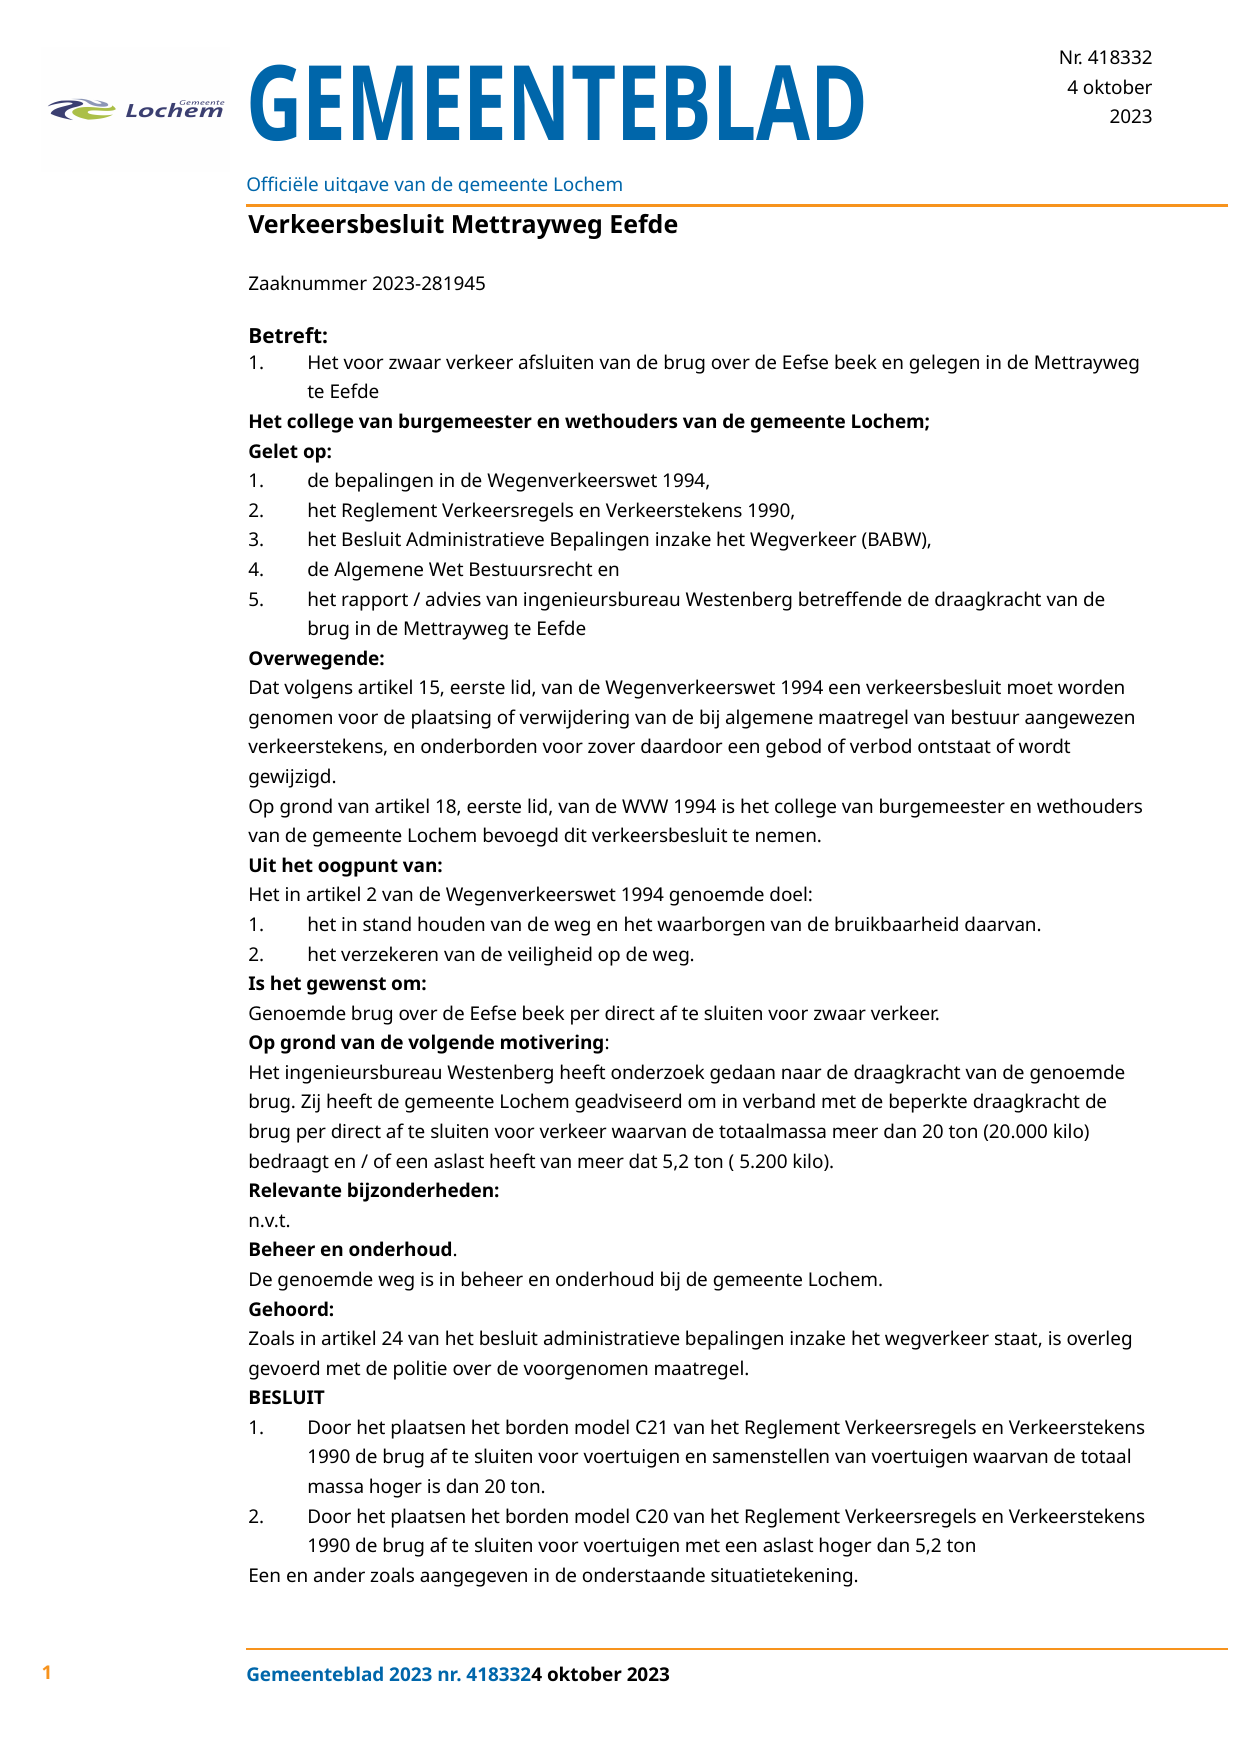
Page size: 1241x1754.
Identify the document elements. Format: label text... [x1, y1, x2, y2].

text Uit het oogpunt van: [248, 852, 1152, 878]
text Zoals in artikel 24 van het besluit administratieve bepalingen inzake het wegverkeer staat, is overleg gevoerd met de politie over de voorgenomen maatregel. [248, 1325, 1152, 1381]
text Relevante bijzonderheden: [248, 1177, 1152, 1203]
text Gehoord: [248, 1296, 1152, 1322]
list het verzekeren van de veiligheid op de weg. [248, 941, 1152, 967]
text De genoemde weg is in beheer en onderhoud bij de gemeente Lochem. [248, 1266, 1152, 1292]
text Een en ander zoals aangegeven in de onderstaande situatietekening. [248, 1562, 1152, 1588]
text BESLUIT [248, 1384, 1152, 1410]
text Zaaknummer 2023-281945 [248, 270, 1152, 296]
text Betreft: [248, 321, 1152, 349]
text Op grond van de volgende motivering: [248, 1029, 1152, 1055]
text Is het gewenst om: [248, 970, 1152, 996]
list het Reglement Verkeersregels en Verkeerstekens 1990, [248, 497, 1152, 523]
text Dat volgens artikel 15, eerste lid, van de Wegenverkeerswet 1994 een verkeersbesluit moet worden genomen voor de plaatsing of verwijdering van de bij algemene maatregel van bestuur aangewezen verkeerstekens, en onderborden voor zover daardoor een gebod of verbod ontstaat of wordt gewijzigd. [248, 674, 1152, 789]
list Door het plaatsen het borden model C21 van het Reglement Verkeersregels en Verkeerstekens 1990 de brug af te sluiten voor voertuigen en samenstellen van voertuigen waarvan de totaal massa hoger is dan 20 ton. [248, 1414, 1152, 1499]
picture [41, 47, 231, 172]
list de bepalingen in de Wegenverkeerswet 1994, [248, 467, 1152, 493]
text Het ingenieursbureau Westenberg heeft onderzoek gedaan naar de draagkracht van de genoemde brug. Zij heeft de gemeente Lochem geadviseerd om in verband met de beperkte draagkracht de brug per direct af te sluiten voor verkeer waarvan de totaalmassa meer dan 20 ton (20.000 kilo) bedraagt en / of een aslast heeft van meer dat 5,2 ton ( 5.200 kilo). [248, 1059, 1152, 1174]
list het rapport / advies van ingenieursbureau Westenberg betreffende de draagkracht van de brug in de Mettrayweg te Eefde [248, 586, 1152, 641]
list Het voor zwaar verkeer afsluiten van de brug over de Eefse beek en gelegen in de Mettrayweg te Eefde [248, 349, 1152, 404]
list het Besluit Administratieve Bepalingen inzake het Wegverkeer (BABW), [248, 527, 1152, 552]
text Het in artikel 2 van de Wegenverkeerswet 1994 genoemde doel: [248, 882, 1152, 907]
list Door het plaatsen het borden model C20 van het Reglement Verkeersregels en Verkeerstekens 1990 de brug af te sluiten voor voertuigen met een aslast hoger dan 5,2 ton [248, 1503, 1152, 1558]
text Overwegende: [248, 645, 1152, 671]
text Gelet op: [248, 438, 1152, 464]
text Verkeersbesluit Mettrayweg Eefde [248, 207, 1152, 241]
text Genoemde brug over de Eefse beek per direct af te sluiten voor zwaar verkeer. [248, 1000, 1152, 1026]
text Het college van burgemeester en wethouders van de gemeente Lochem; [248, 408, 1152, 434]
text n.v.t. [248, 1207, 1152, 1233]
text Beheer en onderhoud. [248, 1237, 1152, 1262]
list de Algemene Wet Bestuursrecht en [248, 556, 1152, 582]
text Op grond van artikel 18, eerste lid, van de WVW 1994 is het college van burgemeester en wethouders van de gemeente Lochem bevoegd dit verkeersbesluit te nemen. [248, 793, 1152, 848]
list het in stand houden van de weg en het waarborgen van de bruikbaarheid daarvan. [248, 911, 1152, 937]
